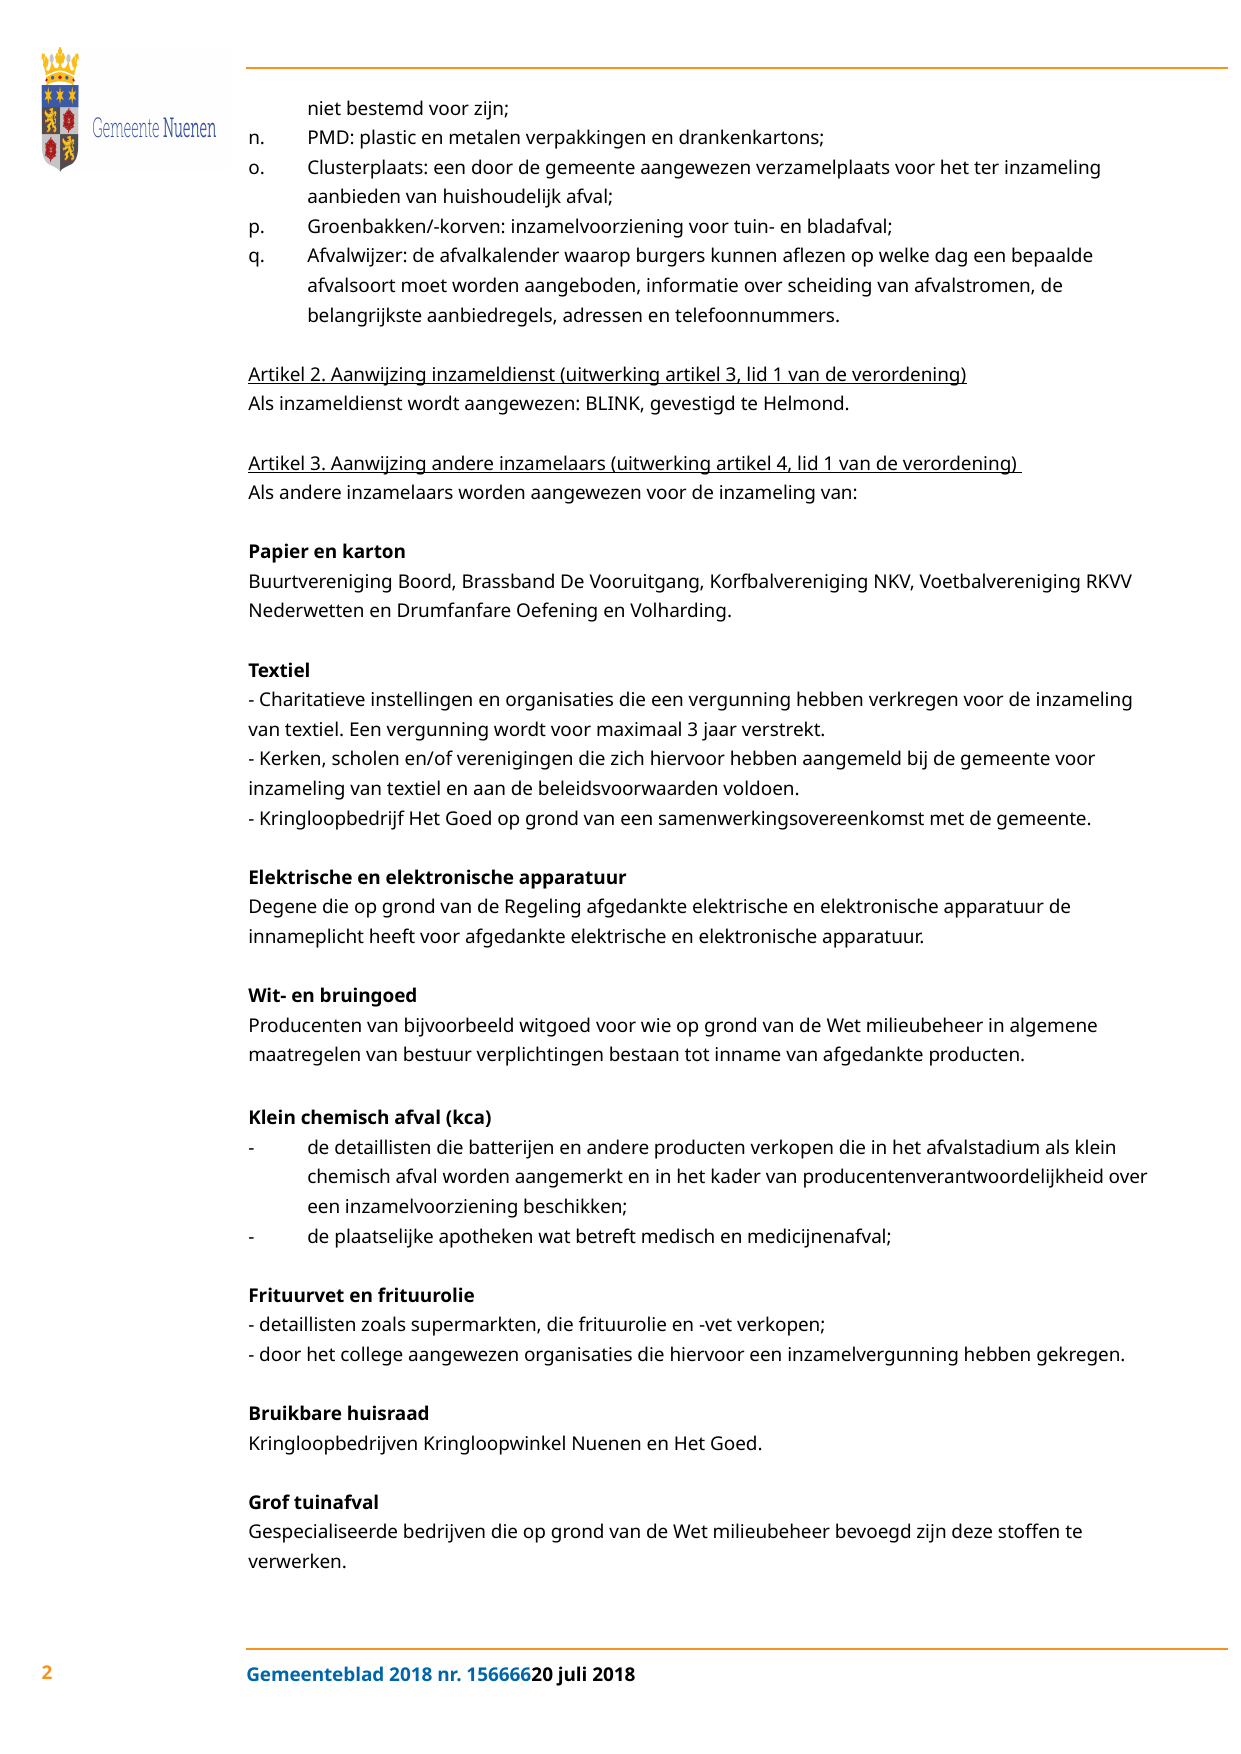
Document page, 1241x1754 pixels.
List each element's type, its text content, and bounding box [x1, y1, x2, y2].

picture [41, 47, 231, 172]
text Frituurvet en frituurolie [248, 1282, 1152, 1308]
text Wit- en bruingoed [248, 982, 1152, 1008]
list de detaillisten die batterijen en andere producten verkopen die in het afvalstadium als klein chemisch afval worden aangemerkt en in het kader van producentenverantwoordelijkheid over een inzamelvoorziening beschikken; [248, 1134, 1152, 1219]
text Artikel 2. Aanwijzing inzameldienst (uitwerking artikel 3, lid 1 van de verordening) [248, 361, 1152, 387]
text Artikel 3. Aanwijzing andere inzamelaars (uitwerking artikel 4, lid 1 van de verordening) [248, 450, 1152, 476]
list de plaatselijke apotheken wat betreft medisch en medicijnenafval; [248, 1223, 1152, 1249]
text - Kringloopbedrijf Het Goed op grond van een samenwerkingsovereenkomst met de gemeente. [248, 805, 1152, 831]
text Kringloopbedrijven Kringloopwinkel Nuenen en Het Goed. [248, 1430, 1152, 1456]
list Afvalwijzer: de afvalkalender waarop burgers kunnen aflezen op welke dag een bepaalde afvalsoort moet worden aangeboden, informatie over scheiding van afvalstromen, de belangrijkste aanbiedregels, adressen en telefoonnummers. [248, 243, 1152, 328]
text Gespecialiseerde bedrijven die op grond van de Wet milieubeheer bevoegd zijn deze stoffen te verwerken. [248, 1519, 1152, 1574]
text Degene die op grond van de Regeling afgedankte elektrische en elektronische apparatuur de innameplicht heeft voor afgedankte elektrische en elektronische apparatuur. [248, 893, 1152, 949]
text Papier en karton [248, 538, 1152, 564]
text - Charitatieve instellingen en organisaties die een vergunning hebben verkregen voor de inzameling van textiel. Een vergunning wordt voor maximaal 3 jaar verstrekt. [248, 686, 1152, 742]
text Klein chemisch afval (kca) [248, 1104, 1152, 1130]
list PMD: plastic en metalen verpakkingen en drankenkartons; [248, 124, 1152, 150]
text Bruikbare huisraad [248, 1400, 1152, 1426]
list niet bestemd voor zijn; [248, 95, 1152, 121]
text Grof tuinafval [248, 1489, 1152, 1515]
text Buurtvereniging Boord, Brassband De Vooruitgang, Korfbalvereniging NKV, Voetbalvereniging RKVV Nederwetten en Drumfanfare Oefening en Volharding. [248, 568, 1152, 623]
text Als inzameldienst wordt aangewezen: BLINK, gevestigd te Helmond. [248, 391, 1152, 416]
text - Kerken, scholen en/of verenigingen die zich hiervoor hebben aangemeld bij de gemeente voor inzameling van textiel en aan de beleidsvoorwaarden voldoen. [248, 746, 1152, 801]
text Elektrische en elektronische apparatuur [248, 864, 1152, 890]
text - detaillisten zoals supermarkten, die frituurolie en -vet verkopen; [248, 1312, 1152, 1337]
list Clusterplaats: een door de gemeente aangewezen verzamelplaats voor het ter inzameling aanbieden van huishoudelijk afval; [248, 154, 1152, 209]
text Producenten van bijvoorbeeld witgoed voor wie op grond van de Wet milieubeheer in algemene maatregelen van bestuur verplichtingen bestaan tot inname van afgedankte producten. [248, 1012, 1152, 1067]
list Groenbakken/-korven: inzamelvoorziening voor tuin- en bladafval; [248, 213, 1152, 239]
text - door het college aangewezen organisaties die hiervoor een inzamelvergunning hebben gekregen. [248, 1341, 1152, 1367]
text Textiel [248, 657, 1152, 683]
text Als andere inzamelaars worden aangewezen voor de inzameling van: [248, 479, 1152, 505]
